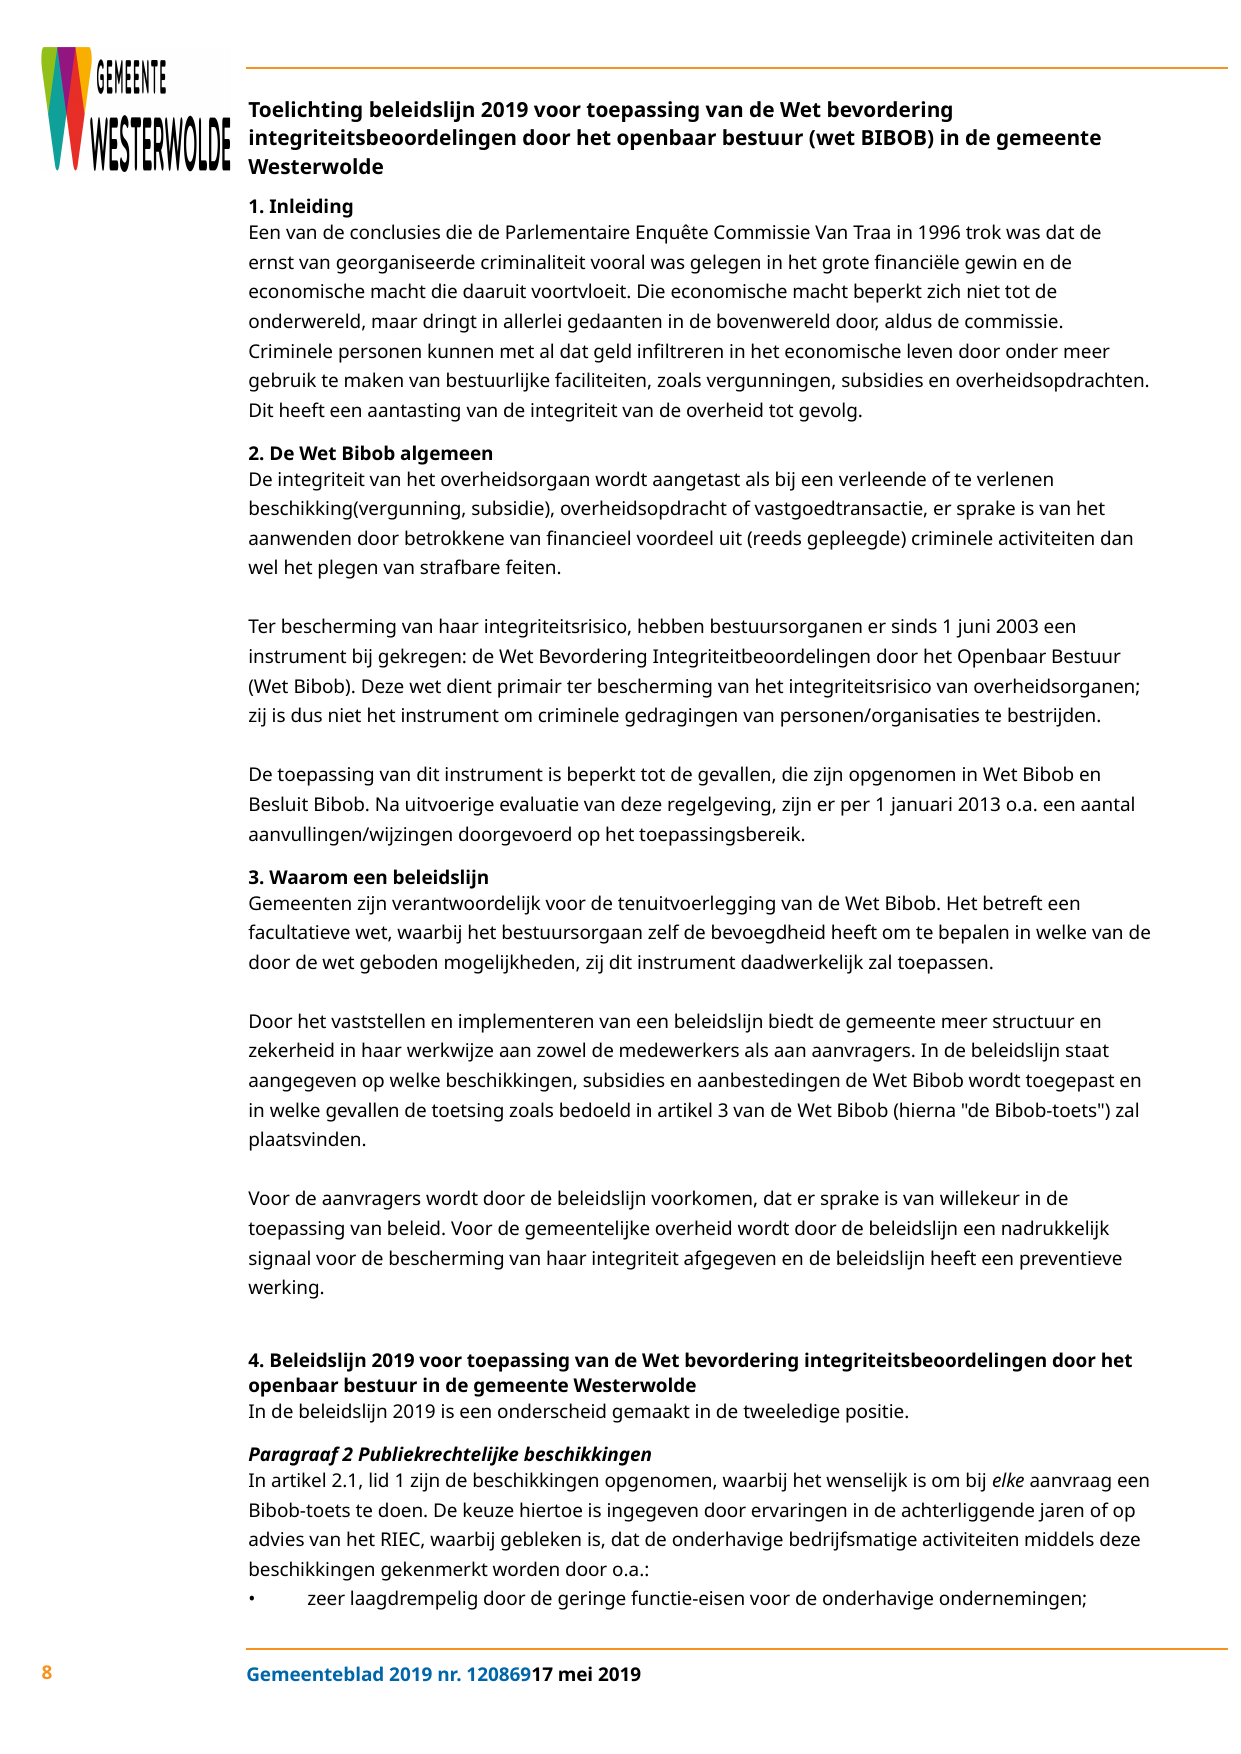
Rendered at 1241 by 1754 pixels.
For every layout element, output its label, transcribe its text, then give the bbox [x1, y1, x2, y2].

picture [41, 47, 231, 172]
text Voor de aanvragers wordt door de beleidslijn voorkomen, dat er sprake is van willekeur in de toepassing van beleid. Voor de gemeentelijke overheid wordt door de beleidslijn een nadrukkelijk signaal voor de bescherming van haar integriteit afgegeven en de beleidslijn heeft een preventieve werking. [248, 1186, 1152, 1300]
text Een van de conclusies die de Parlementaire Enquête Commissie Van Traa in 1996 trok was dat de ernst van georganiseerde criminaliteit vooral was gelegen in het grote financiële gewin en de economische macht die daaruit voortvloeit. Die economische macht beperkt zich niet tot de onderwereld, maar dringt in allerlei gedaanten in de bovenwereld door, aldus de commissie. Criminele personen kunnen met al dat geld infiltreren in het economische leven door onder meer gebruik te maken van bestuurlijke faciliteiten, zoals vergunningen, subsidies en overheidsopdrachten. Dit heeft een aantasting van de integriteit van de overheid tot gevolg. [248, 219, 1152, 423]
text In de beleidslijn 2019 is een onderscheid gemaakt in de tweeledige positie. [248, 1398, 1152, 1424]
text De toepassing van dit instrument is beperkt tot de gevallen, die zijn opgenomen in Wet Bibob en Besluit Bibob. Na uitvoerige evaluatie van deze regelgeving, zijn er per 1 januari 2013 o.a. een aantal aanvullingen/wijzingen doorgevoerd op het toepassingsbereik. [248, 762, 1152, 847]
text In artikel 2.1, lid 1 zijn de beschikkingen opgenomen, waarbij het wenselijk is om bij elke aanvraag een Bibob-toets te doen. De keuze hiertoe is ingegeven door ervaringen in de achterliggende jaren of op advies van het RIEC, waarbij gebleken is, dat de onderhavige bedrijfsmatige activiteiten middels deze beschikkingen gekenmerkt worden door o.a.: [248, 1467, 1152, 1582]
text 2. De Wet Bibob algemeen [248, 440, 1152, 466]
text 4. Beleidslijn 2019 voor toepassing van de Wet bevordering integriteitsbeoordelingen door het openbaar bestuur in de gemeente Westerwolde [248, 1347, 1152, 1398]
text Gemeenten zijn verantwoordelijk voor de tenuitvoerlegging van de Wet Bibob. Het betreft een facultatieve wet, waarbij het bestuursorgaan zelf de bevoegdheid heeft om te bepalen in welke van de door de wet geboden mogelijkheden, zij dit instrument daadwerkelijk zal toepassen. [248, 890, 1152, 974]
text De integriteit van het overheidsorgaan wordt aangetast als bij een verleende of te verlenen beschikking(vergunning, subsidie), overheidsopdracht of vastgoedtransactie, er sprake is van het aanwenden door betrokkene van financieel voordeel uit (reeds gepleegde) criminele activiteiten dan wel het plegen van strafbare feiten. [248, 466, 1152, 580]
text 1. Inleiding [248, 194, 1152, 219]
text 3. Waarom een beleidslijn [248, 864, 1152, 890]
text Toelichting beleidslijn 2019 voor toepassing van de Wet bevordering integriteitsbeoordelingen door het openbaar bestuur (wet BIBOB) in de gemeente Westerwolde [248, 95, 1152, 180]
text Paragraaf 2 Publiekrechtelijke beschikkingen [248, 1442, 1152, 1467]
text Door het vaststellen en implementeren van een beleidslijn biedt de gemeente meer structuur en zekerheid in haar werkwijze aan zowel de medewerkers als aan aanvragers. In de beleidslijn staat aangegeven op welke beschikkingen, subsidies en aanbestedingen de Wet Bibob wordt toegepast en in welke gevallen de toetsing zoals bedoeld in artikel 3 van de Wet Bibob (hierna "de Bibob-toets") zal plaatsvinden. [248, 1008, 1152, 1152]
text Ter bescherming van haar integriteitsrisico, hebben bestuursorganen er sinds 1 juni 2003 een instrument bij gekregen: de Wet Bevordering Integriteitbeoordelingen door het Openbaar Bestuur (Wet Bibob). Deze wet dient primair ter bescherming van het integriteitsrisico van overheidsorganen; zij is dus niet het instrument om criminele gedragingen van personen/organisaties te bestrijden. [248, 614, 1152, 728]
list zeer laagdrempelig door de geringe functie-eisen voor de onderhavige ondernemingen; [248, 1586, 1152, 1611]
